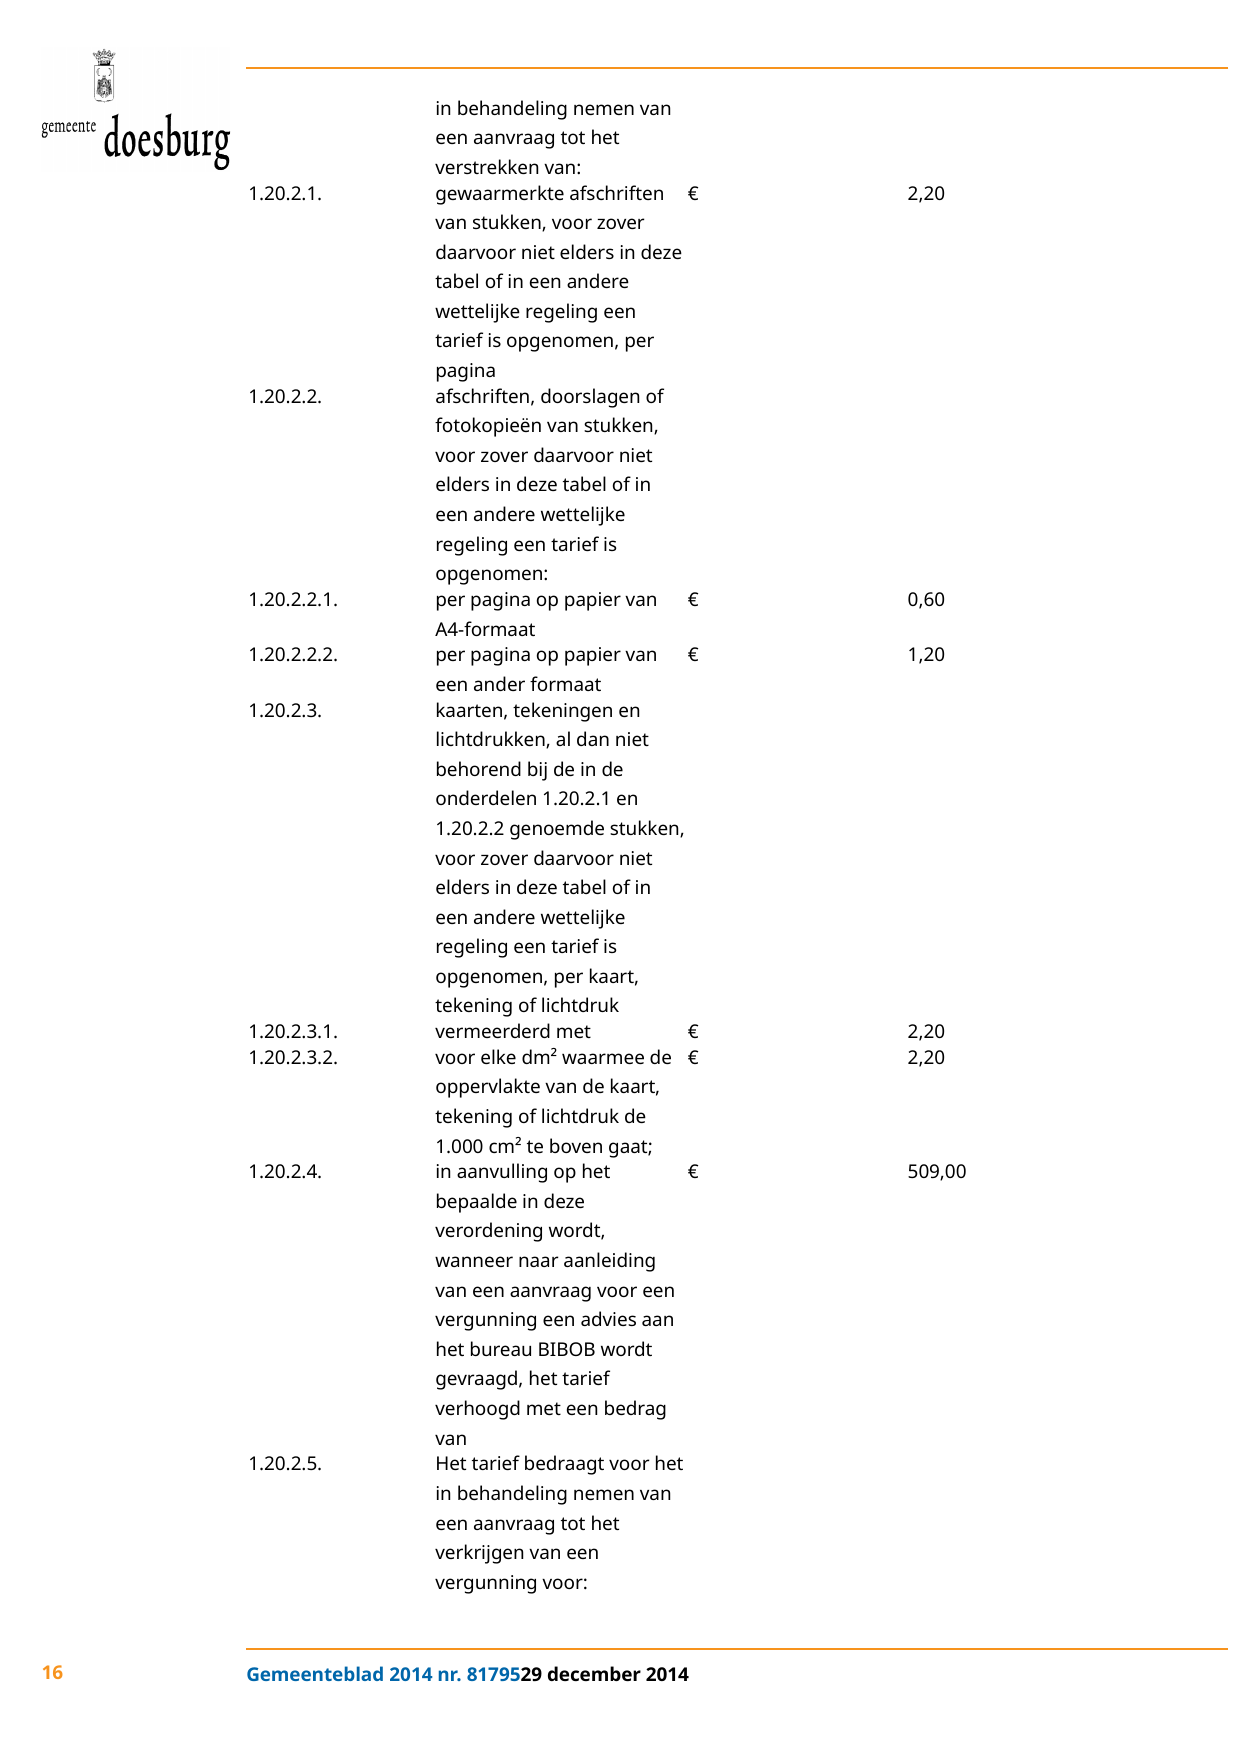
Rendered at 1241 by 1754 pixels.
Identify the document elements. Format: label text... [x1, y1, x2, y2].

table_cell [908, 697, 1152, 1018]
table_cell 1.20.2.3. [248, 697, 435, 1018]
table_cell per pagina op papier van een ander formaat [435, 641, 688, 697]
table_cell [908, 95, 1152, 180]
table_cell 2,20 [908, 180, 1152, 383]
table_cell 1.20.2.2. [248, 383, 435, 586]
table_cell [248, 95, 435, 180]
table_cell 2,20 [908, 1018, 1152, 1044]
table_cell [688, 1451, 907, 1594]
table_cell afschriften, doorslagen of fotokopieën van stukken, voor zover daarvoor niet elders in deze tabel of in een andere wettelijke regeling een tarief is opgenomen: [435, 383, 688, 586]
table_cell 1.20.2.3.2. [248, 1044, 435, 1158]
table_cell gewaarmerkte afschriften van stukken, voor zover daarvoor niet elders in deze tabel of in een andere wettelijke regeling een tarief is opgenomen, per pagina [435, 180, 688, 383]
table_cell Het tarief bedraagt voor het in behandeling nemen van een aanvraag tot het verkrijgen van een vergunning voor: [435, 1451, 688, 1594]
table_cell € [688, 1018, 907, 1044]
table_cell € [688, 641, 907, 697]
table_cell [688, 95, 907, 180]
table_cell € [688, 586, 907, 641]
table_cell vermeerderd met [435, 1018, 688, 1044]
table_cell [908, 383, 1152, 586]
table_cell [688, 383, 907, 586]
picture [41, 47, 231, 172]
table_cell per pagina op papier van A4-formaat [435, 586, 688, 641]
table_cell 1.20.2.3.1. [248, 1018, 435, 1044]
table_cell in behandeling nemen van een aanvraag tot het verstrekken van: [435, 95, 688, 180]
table_cell 1,20 [908, 641, 1152, 697]
table_cell 1.20.2.1. [248, 180, 435, 383]
table_cell 1.20.2.4. [248, 1159, 435, 1451]
table_cell voor elke dm² waarmee de oppervlakte van de kaart, tekening of lichtdruk de 1.000 cm² te boven gaat; [435, 1044, 688, 1158]
table_cell [688, 697, 907, 1018]
table_cell € [688, 180, 907, 383]
table_cell 509,00 [908, 1159, 1152, 1451]
table_cell 1.20.2.2.1. [248, 586, 435, 641]
table_cell 1.20.2.5. [248, 1451, 435, 1594]
table_cell in aanvulling op het bepaalde in deze verordening wordt, wanneer naar aanleiding van een aanvraag voor een vergunning een advies aan het bureau BIBOB wordt gevraagd, het tarief verhoogd met een bedrag van [435, 1159, 688, 1451]
table_cell € [688, 1159, 907, 1451]
table_cell 1.20.2.2.2. [248, 641, 435, 697]
table_cell 0,60 [908, 586, 1152, 641]
table_cell 2,20 [908, 1044, 1152, 1158]
table_cell [908, 1451, 1152, 1594]
table_cell € [688, 1044, 907, 1158]
table_cell kaarten, tekeningen en lichtdrukken, al dan niet behorend bij de in de onderdelen 1.20.2.1 en 1.20.2.2 genoemde stukken, voor zover daarvoor niet elders in deze tabel of in een andere wettelijke regeling een tarief is opgenomen, per kaart, tekening of lichtdruk [435, 697, 688, 1018]
